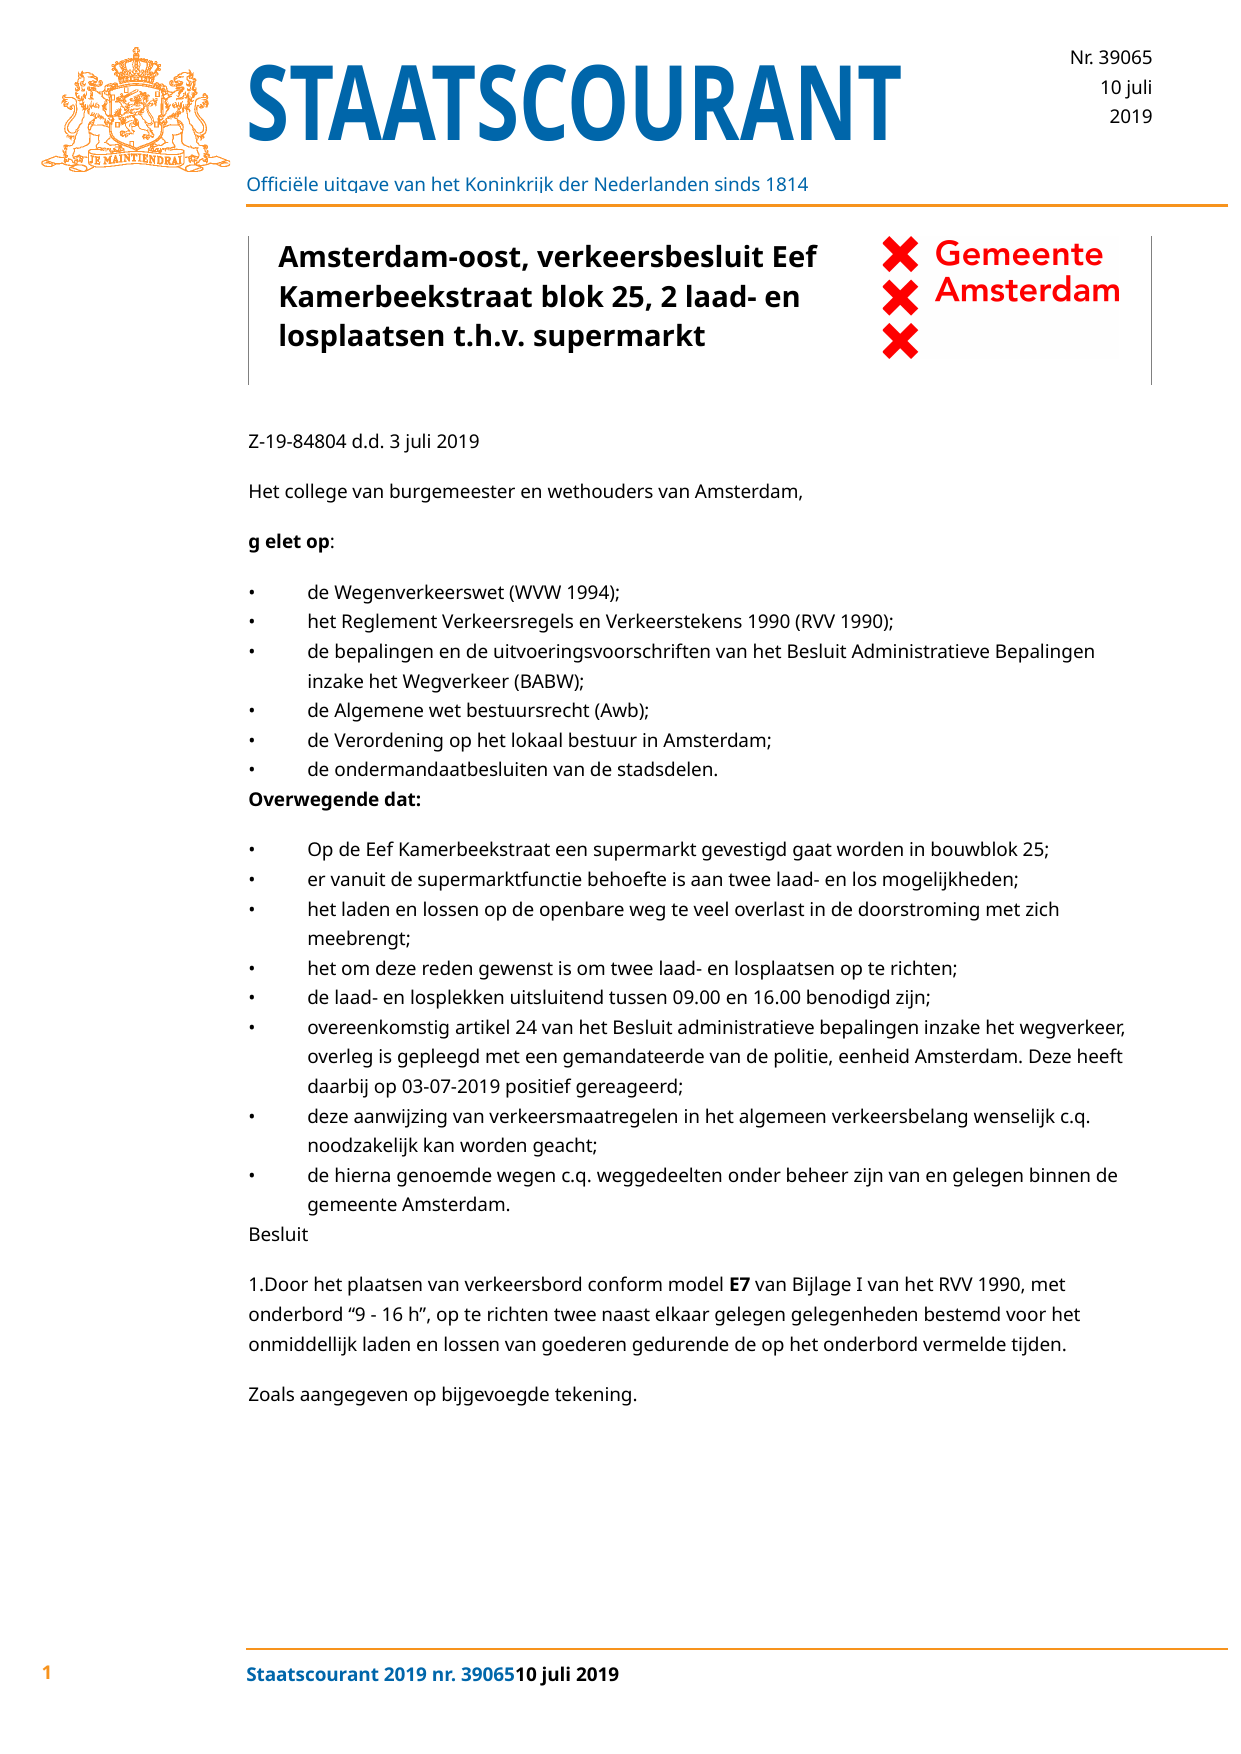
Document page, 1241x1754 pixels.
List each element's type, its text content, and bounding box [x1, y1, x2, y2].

list het laden en lossen op de openbare weg te veel overlast in de doorstroming met zich meebrengt; [248, 896, 1152, 951]
text g elet op: [248, 529, 1152, 554]
text Overwegende dat: [248, 786, 1152, 812]
list er vanuit de supermarktfunctie behoefte is aan twee laad- en los mogelijkheden; [248, 866, 1152, 892]
list de Verordening op het lokaal bestuur in Amsterdam; [248, 727, 1152, 753]
list deze aanwijzing van verkeersmaatregelen in het algemeen verkeersbelang wenselijk c.q. noodzakelijk kan worden geacht; [248, 1103, 1152, 1158]
picture [882, 236, 1119, 359]
list het om deze reden gewenst is om twee laad- en losplaatsen op te richten; [248, 955, 1152, 981]
text Besluit [248, 1221, 1152, 1247]
list de Algemene wet bestuursrecht (Awb); [248, 697, 1152, 723]
list overeenkomstig artikel 24 van het Besluit administratieve bepalingen inzake het wegverkeer, overleg is gepleegd met een gemandateerde van de politie, eenheid Amsterdam. Deze heeft daarbij op 03-07-2019 positief gereageerd; [248, 1014, 1152, 1099]
table_header [850, 236, 1151, 385]
list de Wegenverkeerswet (WVW 1994); [248, 579, 1152, 605]
text Het college van burgemeester en wethouders van Amsterdam, [248, 478, 1152, 504]
list Op de Eef Kamerbeekstraat een supermarkt gevestigd gaat worden in bouwblok 25; [248, 837, 1152, 862]
text 1.Door het plaatsen van verkeersbord conform model E7 van Bijlage I van het RVV 1990, met onderbord “9 - 16 h”, op te richten twee naast elkaar gelegen gelegenheden bestemd voor het onmiddellijk laden en lossen van goederen gedurende de op het onderbord vermelde tijden. [248, 1272, 1152, 1357]
list de hierna genoemde wegen c.q. weggedeelten onder beheer zijn van en gelegen binnen de gemeente Amsterdam. [248, 1162, 1152, 1217]
list de bepalingen en de uitvoeringsvoorschriften van het Besluit Administratieve Bepalingen inzake het Wegverkeer (BABW); [248, 638, 1152, 694]
text Z-19-84804 d.d. 3 juli 2019 [248, 428, 1152, 454]
picture [41, 47, 231, 172]
text Zoals aangegeven op bijgevoegde tekening. [248, 1381, 1152, 1407]
list de ondermandaatbesluiten van de stadsdelen. [248, 757, 1152, 782]
list het Reglement Verkeersregels en Verkeerstekens 1990 (RVV 1990); [248, 609, 1152, 634]
list de laad- en losplekken uitsluitend tussen 09.00 en 16.00 benodigd zijn; [248, 984, 1152, 1010]
table_header Amsterdam-oost, verkeersbesluit Eef Kamerbeekstraat blok 25, 2 laad- en losplaatsen t.h.v. supermarkt [249, 236, 850, 385]
